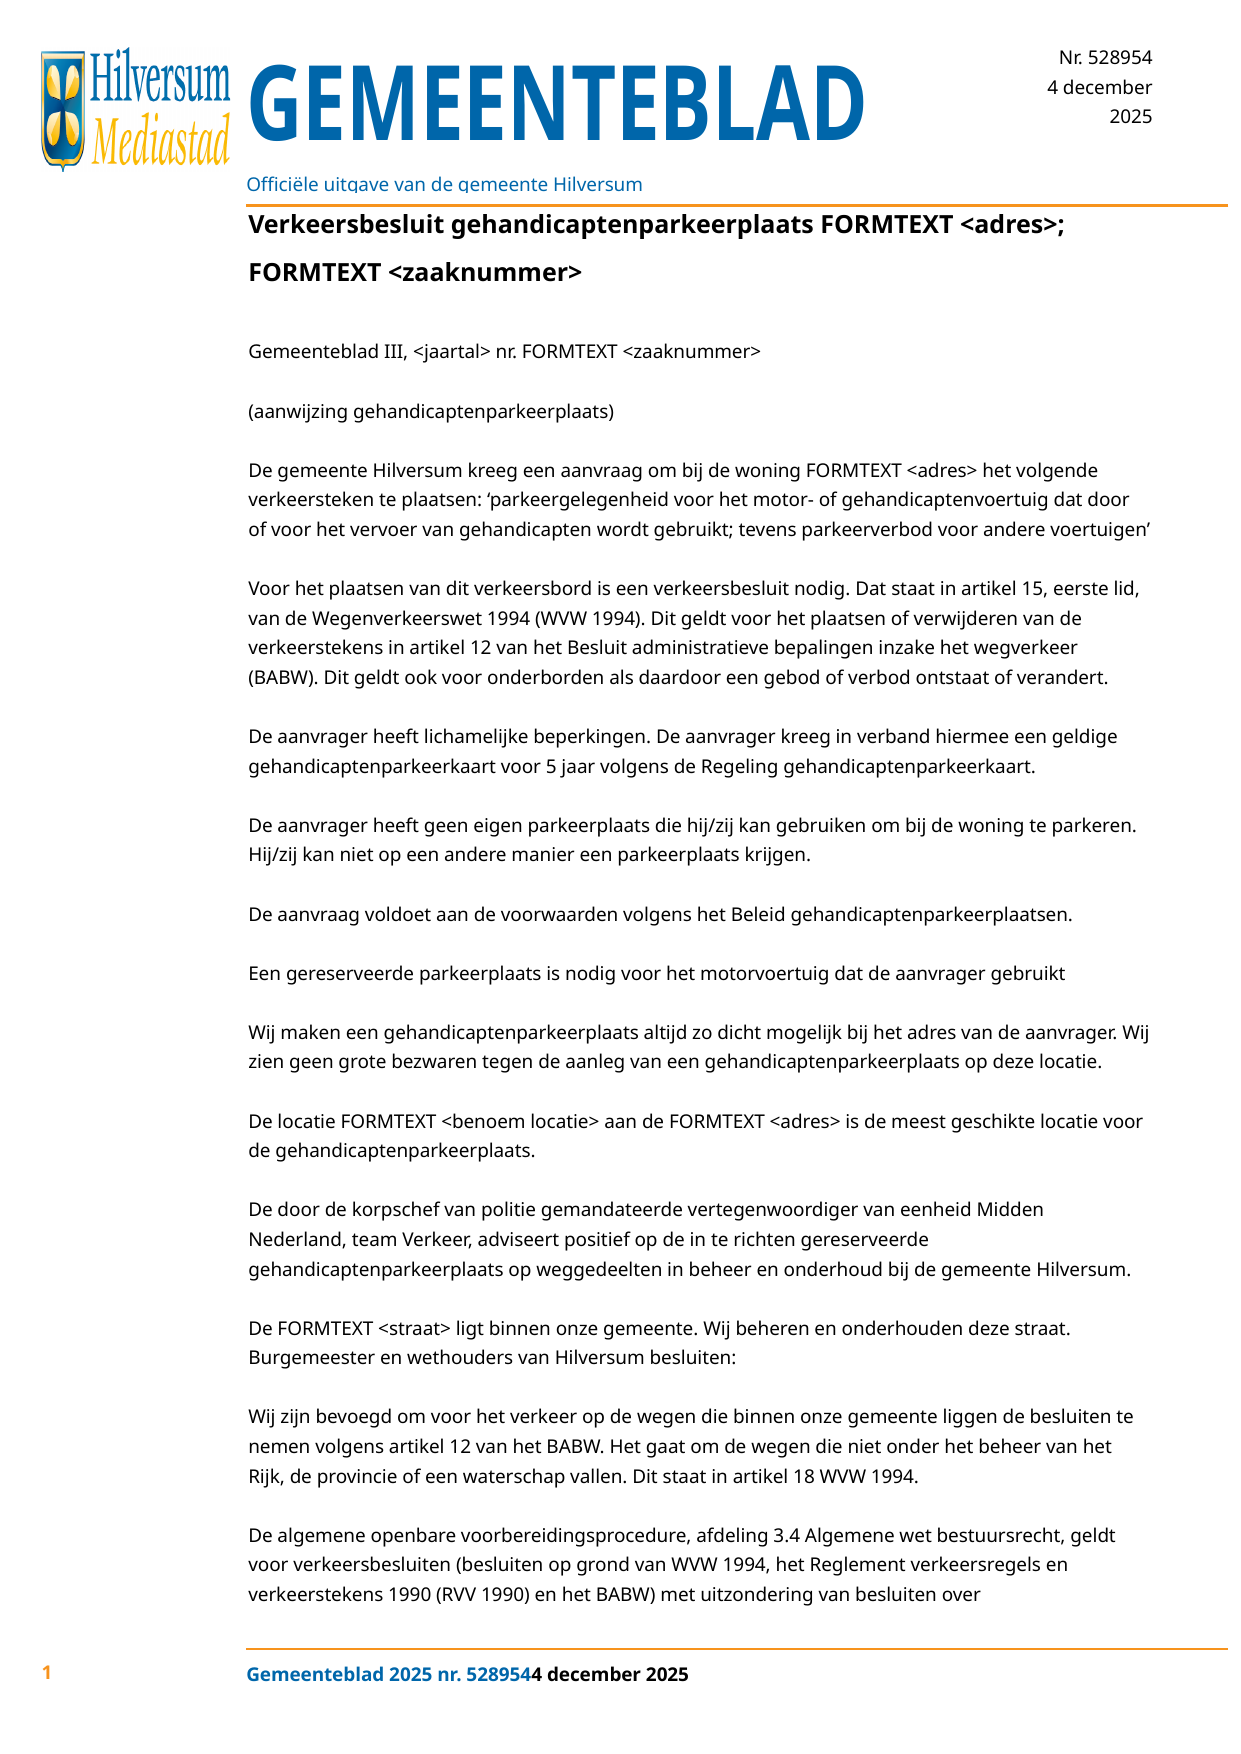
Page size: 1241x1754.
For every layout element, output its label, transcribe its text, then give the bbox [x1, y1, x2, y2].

text Wij maken een gehandicaptenparkeerplaats altijd zo dicht mogelijk bij het adres van de aanvrager. Wij zien geen grote bezwaren tegen de aanleg van een gehandicaptenparkeerplaats op deze locatie. [248, 1019, 1152, 1074]
text (aanwijzing gehandicaptenparkeerplaats) [248, 398, 1152, 423]
text Voor het plaatsen van dit verkeersbord is een verkeersbesluit nodig. Dat staat in artikel 15, eerste lid, van de Wegenverkeerswet 1994 (WVW 1994). Dit geldt voor het plaatsen of verwijderen van de verkeerstekens in artikel 12 van het Besluit administratieve bepalingen inzake het wegverkeer (BABW). Dit geldt ook voor onderborden als daardoor een gebod of verbod ontstaat of verandert. [248, 575, 1152, 690]
text Burgemeester en wethouders van Hilversum besluiten: [248, 1344, 1152, 1370]
text De algemene openbare voorbereidingsprocedure, afdeling 3.4 Algemene wet bestuursrecht, geldt voor verkeersbesluiten (besluiten op grond van WVW 1994, het Reglement verkeersregels en verkeerstekens 1990 (RVV 1990) en het BABW) met uitzondering van besluiten over [248, 1522, 1152, 1607]
text De locatie FORMTEXT <benoem locatie> aan de FORMTEXT <adres> is de meest geschikte locatie voor de gehandicaptenparkeerplaats. [248, 1108, 1152, 1163]
text De door de korpschef van politie gemandateerde vertegenwoordiger van eenheid Midden [248, 1197, 1152, 1222]
text Nederland, team Verkeer, adviseert positief op de in te richten gereserveerde [248, 1226, 1152, 1252]
text gehandicaptenparkeerplaats op weggedeelten in beheer en onderhoud bij de gemeente Hilversum. [248, 1256, 1152, 1281]
text Een gereserveerde parkeerplaats is nodig voor het motorvoertuig dat de aanvrager gebruikt [248, 960, 1152, 986]
text De aanvrager heeft geen eigen parkeerplaats die hij/zij kan gebruiken om bij de woning te parkeren. Hij/zij kan niet op een andere manier een parkeerplaats krijgen. [248, 812, 1152, 867]
text De aanvrager heeft lichamelijke beperkingen. De aanvrager kreeg in verband hiermee een geldige gehandicaptenparkeerkaart voor 5 jaar volgens de Regeling gehandicaptenparkeerkaart. [248, 723, 1152, 778]
text De FORMTEXT <straat> ligt binnen onze gemeente. Wij beheren en onderhouden deze straat. [248, 1315, 1152, 1341]
picture [41, 47, 231, 172]
text De gemeente Hilversum kreeg een aanvraag om bij de woning FORMTEXT <adres> het volgende verkeersteken te plaatsen: ‘parkeergelegenheid voor het motor- of gehandicaptenvoertuig dat door of voor het vervoer van gehandicapten wordt gebruikt; tevens parkeerverbod voor andere voertuigen’ [248, 457, 1152, 542]
text Gemeenteblad III, <jaartal> nr. FORMTEXT <zaaknummer> [248, 339, 1152, 364]
text Wij zijn bevoegd om voor het verkeer op de wegen die binnen onze gemeente liggen de besluiten te nemen volgens artikel 12 van het BABW. Het gaat om de wegen die niet onder het beheer van het Rijk, de provincie of een waterschap vallen. Dit staat in artikel 18 WVW 1994. [248, 1404, 1152, 1488]
text De aanvraag voldoet aan de voorwaarden volgens het Beleid gehandicaptenparkeerplaatsen. [248, 901, 1152, 926]
text Verkeersbesluit gehandicaptenparkeerplaats FORMTEXT <adres>; FORMTEXT <zaaknummer> [248, 207, 1152, 288]
